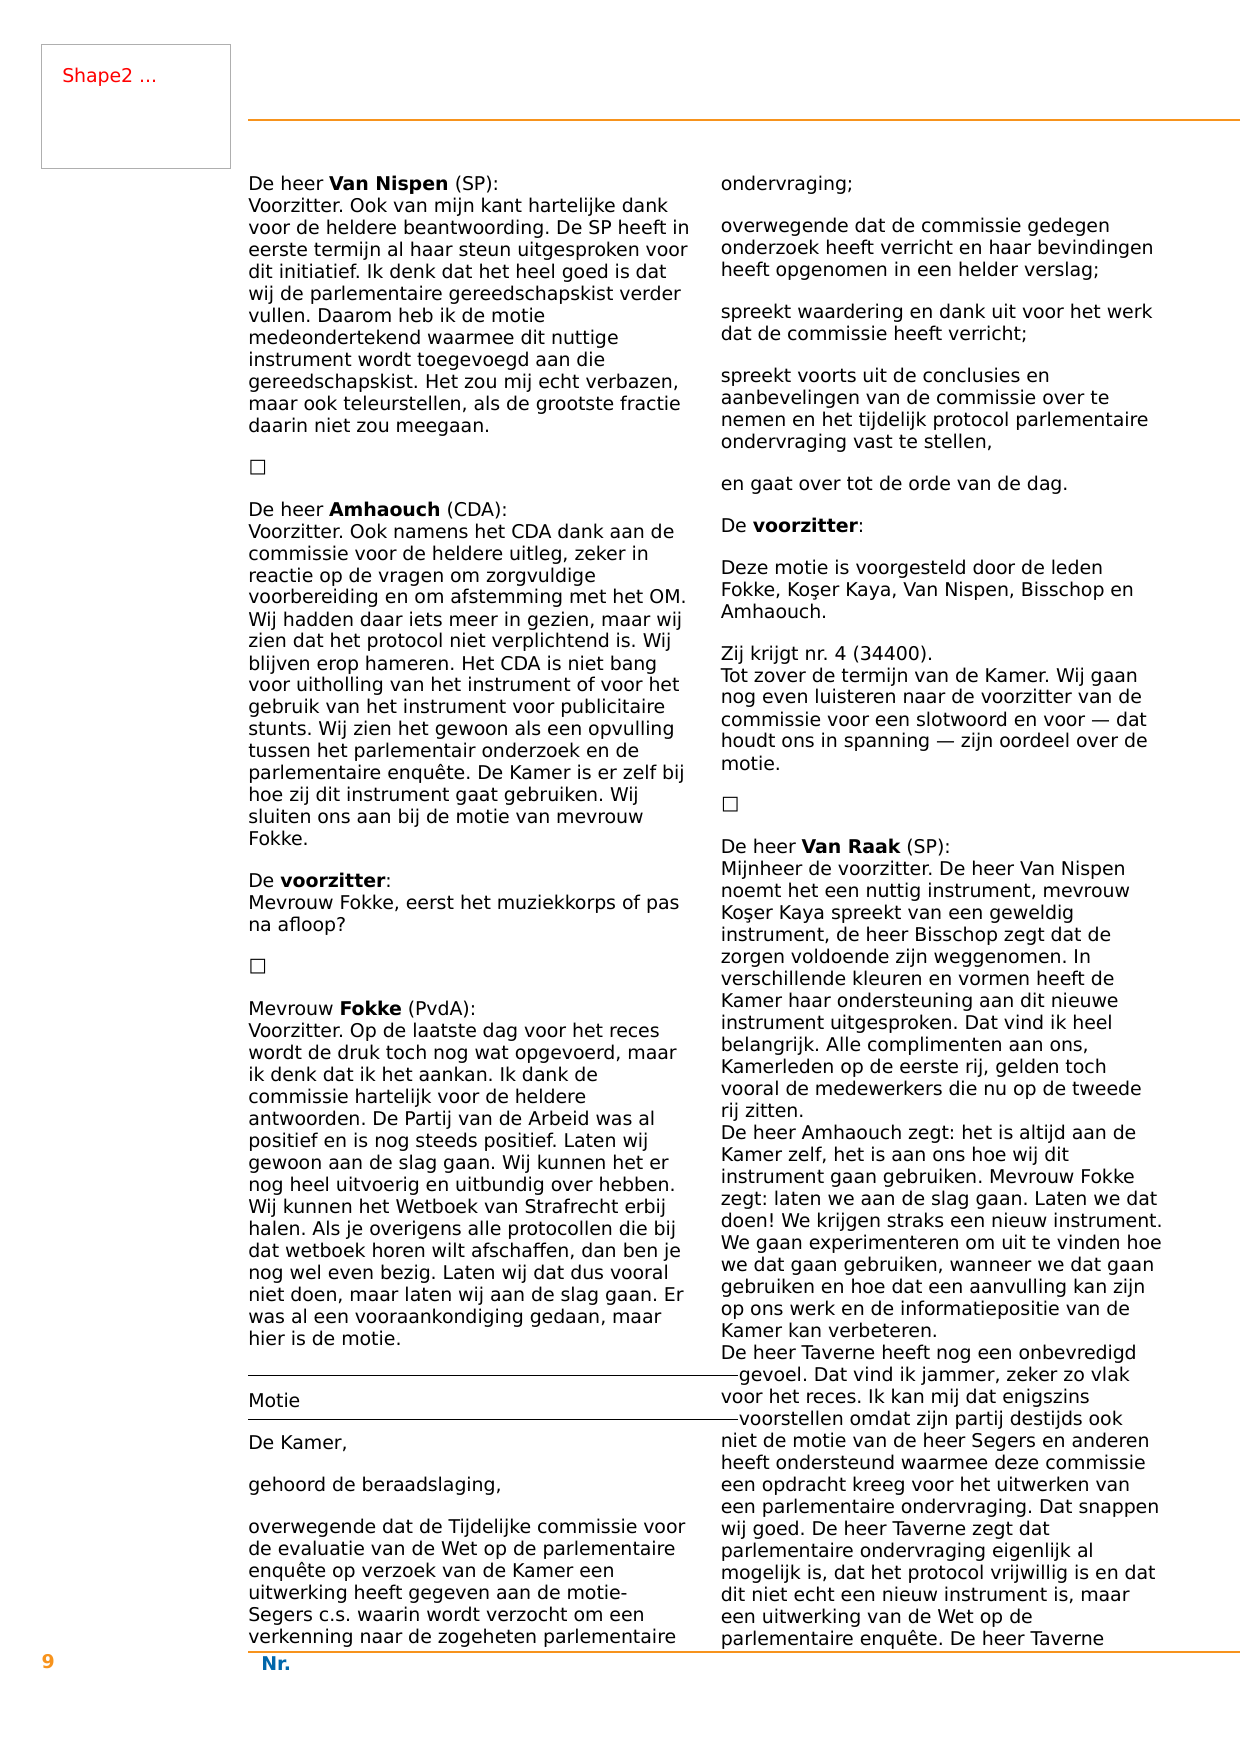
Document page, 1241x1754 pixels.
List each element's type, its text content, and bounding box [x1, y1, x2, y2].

text overwegende dat de Tijdelijke commissie voor de evaluatie van de Wet op de parlementaire enquête op verzoek van de Kamer een uitwerking heeft gegeven aan de motie-Segers c.s. waarin wordt verzocht om een verkenning naar de zogeheten parlementaire [248, 1516, 691, 1647]
text De heer Taverne heeft nog een onbevredigd gevoel. Dat vind ik jammer, zeker zo vlak voor het reces. Ik kan mij dat enigszins voorstellen omdat zijn partij destijds ook niet de motie van de heer Segers en anderen heeft ondersteund waarmee deze commissie een opdracht kreeg voor het uitwerken van een parlementaire ondervraging. Dat snappen wij goed. De heer Taverne zegt dat parlementaire ondervraging eigenlijk al mogelijk is, dat het protocol vrijwillig is en dat dit niet echt een nieuw instrument is, maar een uitwerking van de Wet op de parlementaire enquête. De heer Taverne [721, 1342, 1163, 1649]
text ⬜ [248, 956, 691, 978]
text Tot zover de termijn van de Kamer. Wij gaan nog even luisteren naar de voorzitter van de commissie voor een slotwoord en voor — dat houdt ons in spanning — zijn oordeel over de motie. [721, 664, 1163, 774]
text ⬜ [248, 457, 691, 478]
text Motie [248, 1390, 691, 1412]
text Mevrouw Fokke, eerst het muziekkorps of pas na afloop? [248, 892, 691, 936]
text De voorzitter: [721, 514, 1163, 537]
text De heer Amhaouch (CDA): [248, 498, 691, 521]
text De Kamer, [248, 1432, 691, 1454]
text Mevrouw Fokke (PvdA): [248, 998, 691, 1020]
text Voorzitter. Ook van mijn kant hartelijke dank voor de heldere beantwoording. De SP heeft in eerste termijn al haar steun uitgesproken voor dit initiatief. Ik denk dat het heel goed is dat wij de parlementaire gereedschapskist verder vullen. Daarom heb ik de motie medeondertekend waarmee dit nuttige instrument wordt toegevoegd aan die gereedschapskist. Het zou mij echt verbazen, maar ook teleurstellen, als de grootste fractie daarin niet zou meegaan. [248, 195, 691, 437]
text en gaat over tot de orde van de dag. [721, 473, 1163, 494]
text spreekt voorts uit de conclusies en aanbevelingen van de commissie over te nemen en het tijdelijk protocol parlementaire ondervraging vast te stellen, [721, 365, 1163, 453]
text De heer Amhaouch zegt: het is altijd aan de Kamer zelf, het is aan ons hoe wij dit instrument gaan gebruiken. Mevrouw Fokke zegt: laten we aan de slag gaan. Laten we dat doen! We krijgen straks een nieuw instrument. We gaan experimenteren om uit te vinden hoe we dat gaan gebruiken, wanneer we dat gaan gebruiken en hoe dat een aanvulling kan zijn op ons werk en de informatiepositie van de Kamer kan verbeteren. [721, 1122, 1163, 1342]
text ⬜ [721, 794, 1163, 816]
text Zij krijgt nr. 4 (34400). [721, 642, 1163, 664]
text ondervraging; [721, 173, 1163, 195]
text De heer Van Nispen (SP): [248, 173, 691, 195]
text Voorzitter. Op de laatste dag voor het reces wordt de druk toch nog wat opgevoerd, maar ik denk dat ik het aankan. Ik dank de commissie hartelijk voor de heldere antwoorden. De Partij van de Arbeid was al positief en is nog steeds positief. Laten wij gewoon aan de slag gaan. Wij kunnen het er nog heel uitvoerig en uitbundig over hebben. Wij kunnen het Wetboek van Strafrecht erbij halen. Als je overigens alle protocollen die bij dat wetboek horen wilt afschaffen, dan ben je nog wel even bezig. Laten wij dat dus vooral niet doen, maar laten wij aan de slag gaan. Er was al een vooraankondiging gedaan, maar hier is de motie. [248, 1020, 691, 1350]
text Voorzitter. Ook namens het CDA dank aan de commissie voor de heldere uitleg, zeker in reactie op de vragen om zorgvuldige voorbereiding en om afstemming met het OM. Wij hadden daar iets meer in gezien, maar wij zien dat het protocol niet verplichtend is. Wij blijven erop hameren. Het CDA is niet bang voor uitholling van het instrument of voor het gebruik van het instrument voor publicitaire stunts. Wij zien het gewoon als een opvulling tussen het parlementair onderzoek en de parlementaire enquête. De Kamer is er zelf bij hoe zij dit instrument gaat gebruiken. Wij sluiten ons aan bij de motie van mevrouw Fokke. [248, 521, 691, 850]
text Mijnheer de voorzitter. De heer Van Nispen noemt het een nuttig instrument, mevrouw Koşer Kaya spreekt van een geweldig instrument, de heer Bisschop zegt dat de zorgen voldoende zijn weggenomen. In verschillende kleuren en vormen heeft de Kamer haar ondersteuning aan dit nieuwe instrument uitgesproken. Dat vind ik heel belangrijk. Alle complimenten aan ons, Kamerleden op de eerste rij, gelden toch vooral de medewerkers die nu op de tweede rij zitten. [721, 858, 1163, 1122]
text overwegende dat de commissie gedegen onderzoek heeft verricht en haar bevindingen heeft opgenomen in een helder verslag; [721, 215, 1163, 281]
text spreekt waardering en dank uit voor het werk dat de commissie heeft verricht; [721, 301, 1163, 345]
text gehoord de beraadslaging, [248, 1474, 691, 1496]
text Deze motie is voorgesteld door de leden Fokke, Koşer Kaya, Van Nispen, Bisschop en Amhaouch. [721, 557, 1163, 622]
text De heer Van Raak (SP): [721, 836, 1163, 858]
text De voorzitter: [248, 870, 691, 892]
